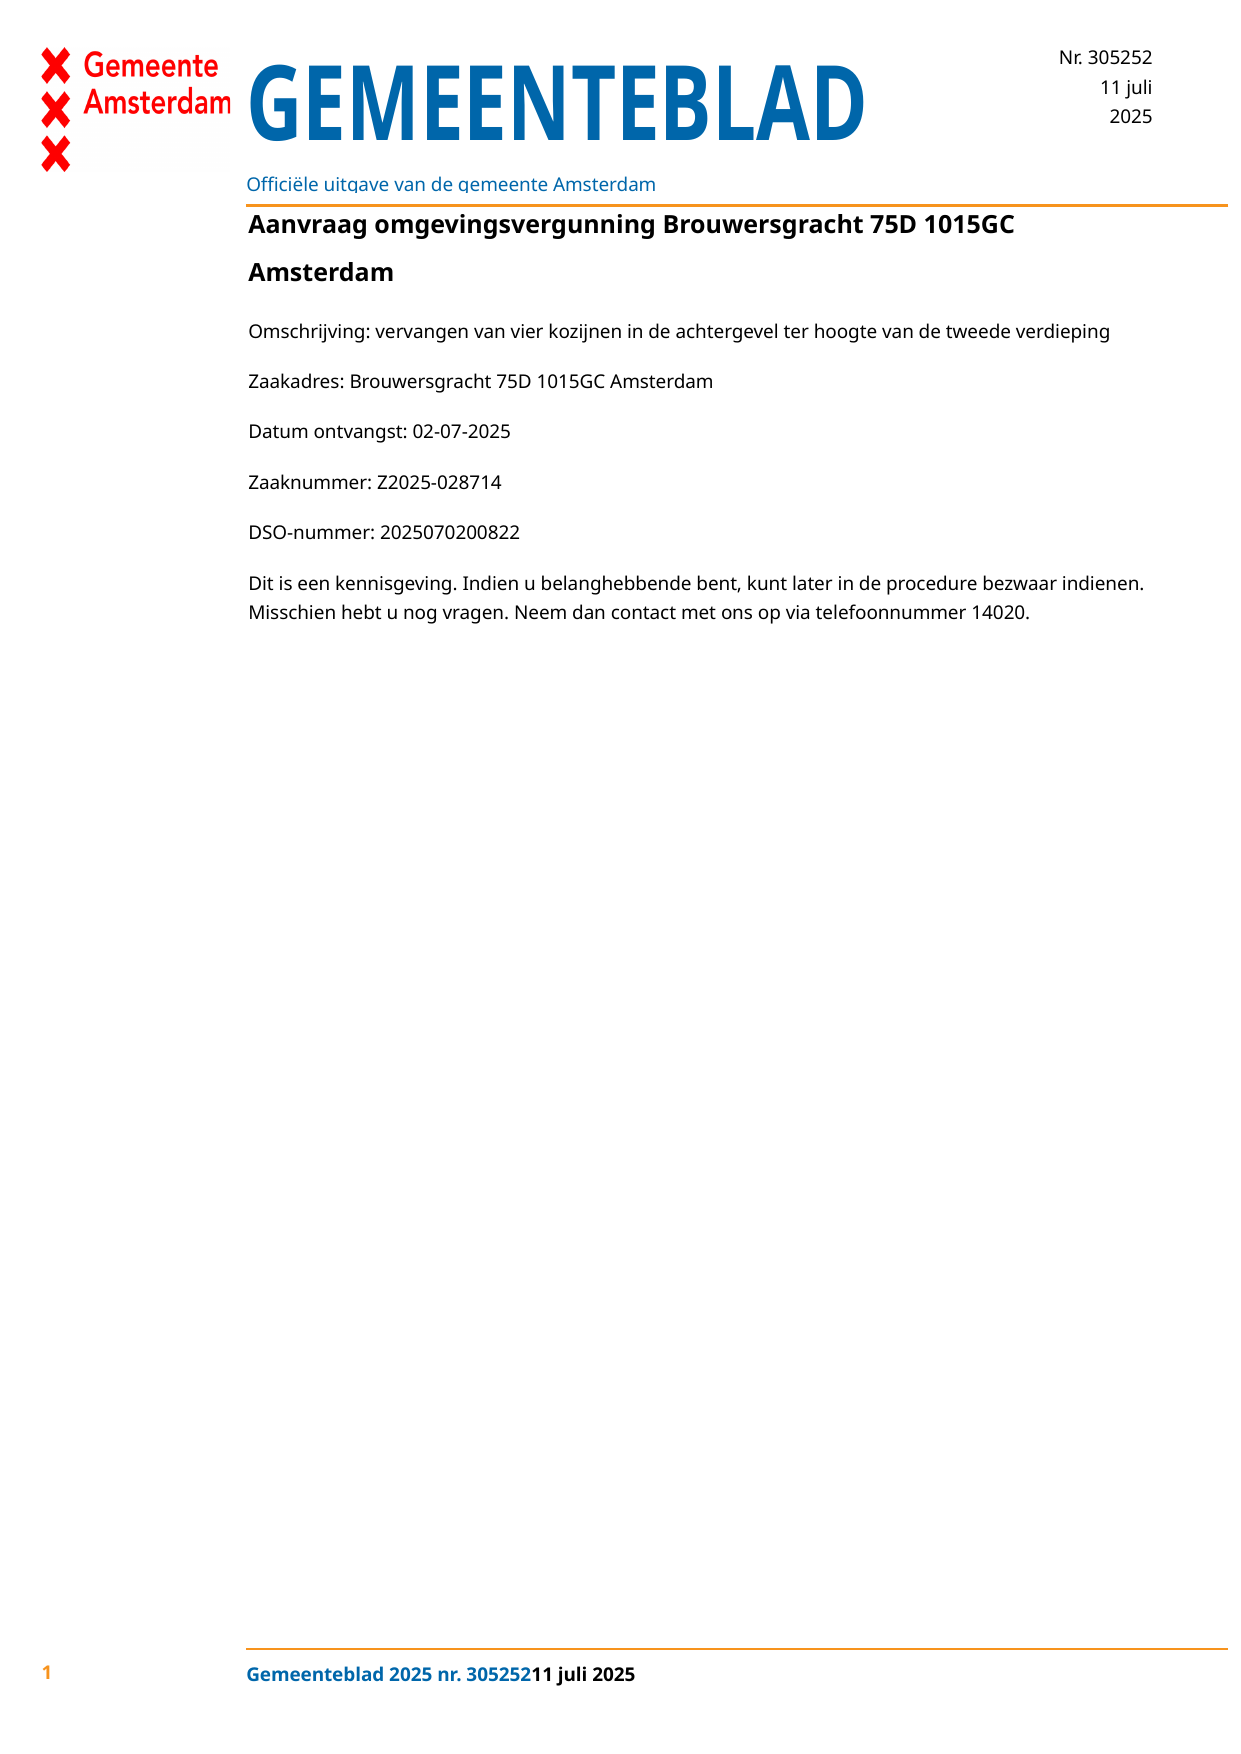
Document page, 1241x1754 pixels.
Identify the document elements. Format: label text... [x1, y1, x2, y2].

text Aanvraag omgevingsvergunning Brouwersgracht 75D 1015GC Amsterdam [248, 207, 1152, 288]
text Zaaknummer: Z2025-028714 [248, 469, 1152, 495]
text Zaakadres: Brouwersgracht 75D 1015GC Amsterdam [248, 368, 1152, 394]
text DSO-nummer: 2025070200822 [248, 519, 1152, 545]
text Datum ontvangst: 02-07-2025 [248, 419, 1152, 444]
text Omschrijving: vervangen van vier kozijnen in de achtergevel ter hoogte van de tweede verdieping [248, 318, 1152, 344]
text Dit is een kennisgeving. Indien u belanghebbende bent, kunt later in de procedure bezwaar indienen. Misschien hebt u nog vragen. Neem dan contact met ons op via telefoonnummer 14020. [248, 570, 1152, 625]
picture [41, 47, 231, 172]
